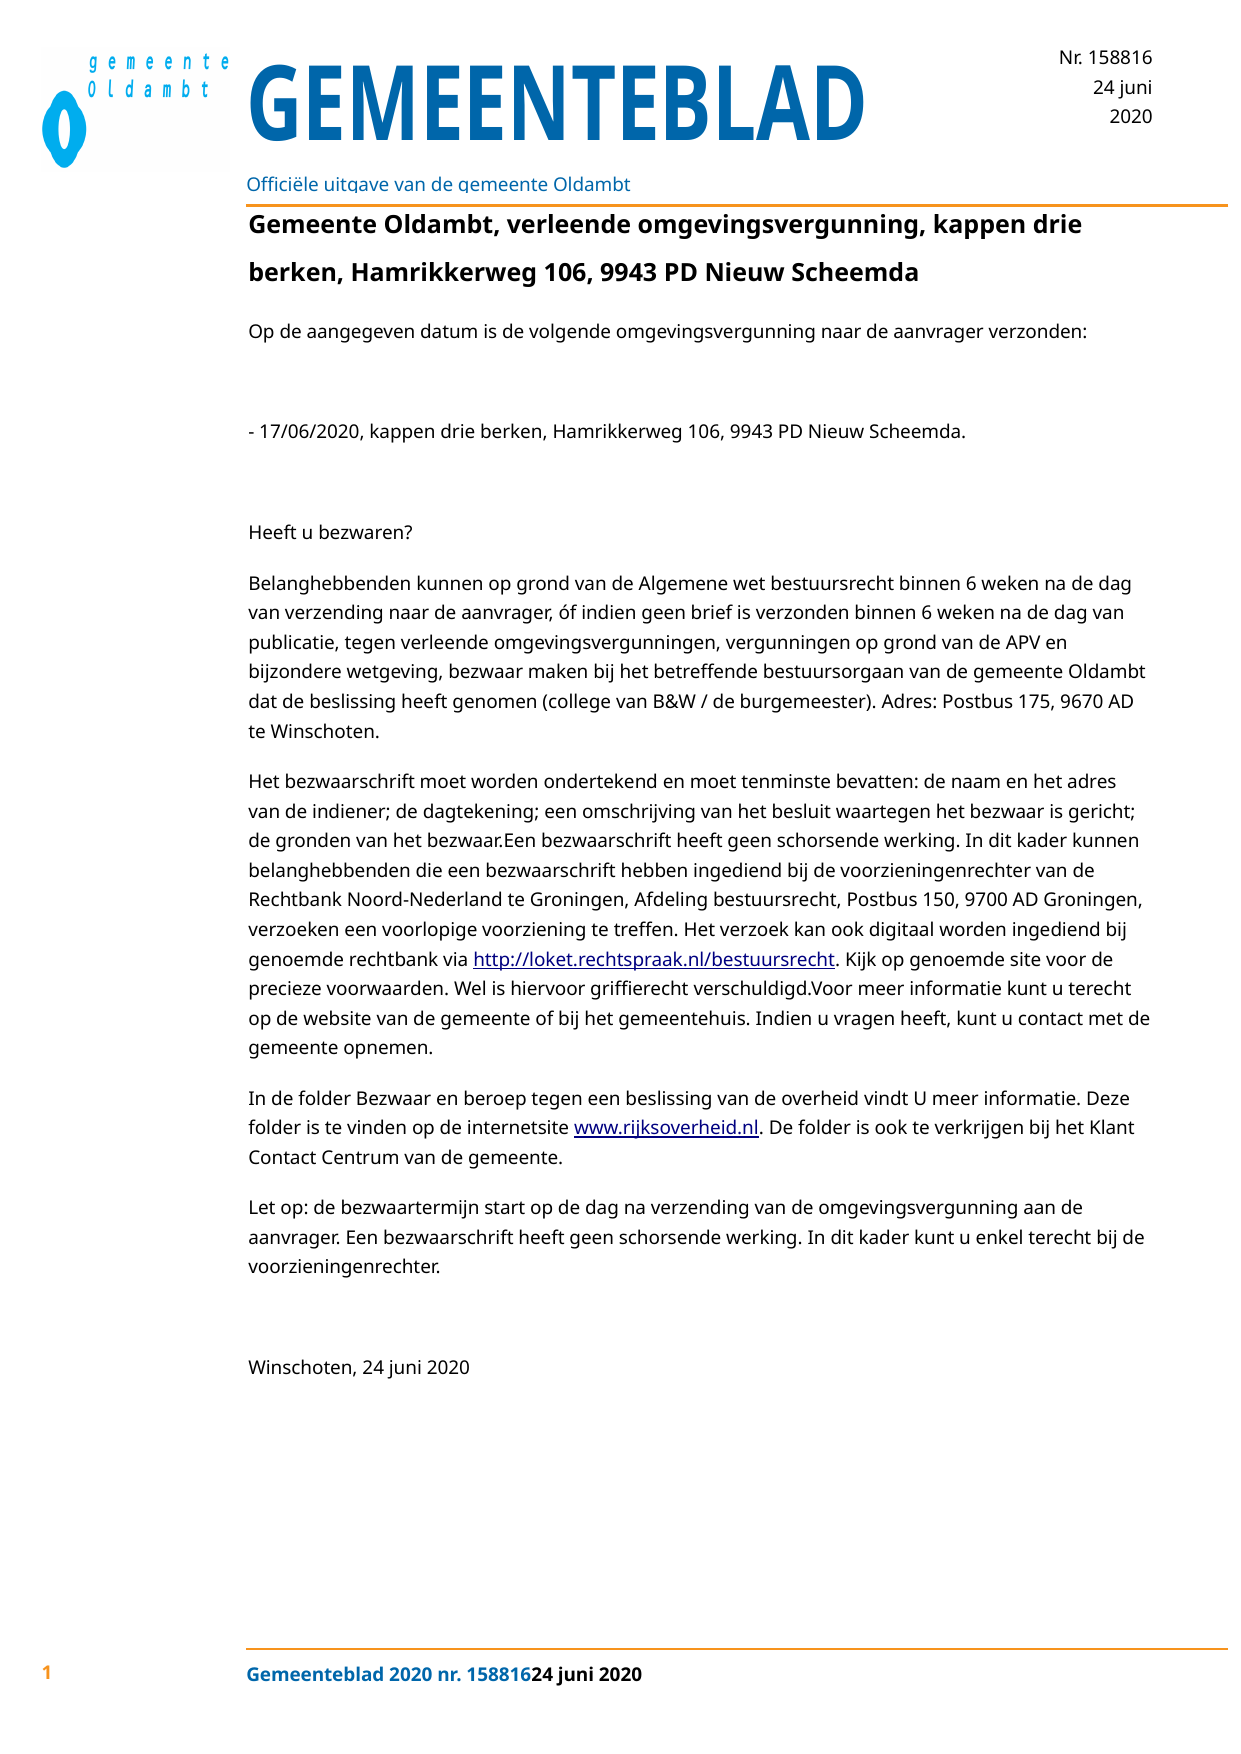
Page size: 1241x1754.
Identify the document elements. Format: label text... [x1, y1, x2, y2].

text Op de aangegeven datum is de volgende omgevingsvergunning naar de aanvrager verzonden: [248, 318, 1152, 344]
text Gemeente Oldambt, verleende omgevingsvergunning, kappen drie berken, Hamrikkerweg 106, 9943 PD Nieuw Scheemda [248, 207, 1152, 288]
text Heeft u bezwaren? [248, 519, 1152, 545]
text Let op: de bezwaartermijn start op de dag na verzending van de omgevingsvergunning aan de aanvrager. Een bezwaarschrift heeft geen schorsende werking. In dit kader kunt u enkel terecht bij de voorzieningenrechter. [248, 1194, 1152, 1279]
text Belanghebbenden kunnen op grond van de Algemene wet bestuursrecht binnen 6 weken na de dag van verzending naar de aanvrager, óf indien geen brief is verzonden binnen 6 weken na de dag van publicatie, tegen verleende omgevingsvergunningen, vergunningen op grond van de APV en bijzondere wetgeving, bezwaar maken bij het betreffende bestuursorgaan van de gemeente Oldambt dat de beslissing heeft genomen (college van B&W / de burgemeester). Adres: Postbus 175, 9670 AD te Winschoten. [248, 570, 1152, 744]
text - 17/06/2020, kappen drie berken, Hamrikkerweg 106, 9943 PD Nieuw Scheemda. [248, 419, 1152, 444]
text Het bezwaarschrift moet worden ondertekend en moet tenminste bevatten: de naam en het adres van de indiener; de dagtekening; een omschrijving van het besluit waartegen het bezwaar is gericht; de gronden van het bezwaar.Een bezwaarschrift heeft geen schorsende werking. In dit kader kunnen belanghebbenden die een bezwaarschrift hebben ingediend bij de voorzieningenrechter van de Rechtbank Noord-Nederland te Groningen, Afdeling bestuursrecht, Postbus 150, 9700 AD Groningen, verzoeken een voorlopige voorziening te treffen. Het verzoek kan ook digitaal worden ingediend bij genoemde rechtbank via http://loket.rechtspraak.nl/bestuursrecht. Kijk op genoemde site voor de precieze voorwaarden. Wel is hiervoor griffierecht verschuldigd.Voor meer informatie kunt u terecht op de website van de gemeente of bij het gemeentehuis. Indien u vragen heeft, kunt u contact met de gemeente opnemen. [248, 768, 1152, 1060]
picture [41, 47, 231, 172]
text In de folder Bezwaar en beroep tegen een beslissing van de overheid vindt U meer informatie. Deze folder is te vinden op de internetsite www.rijksoverheid.nl. De folder is ook te verkrijgen bij het Klant Contact Centrum van de gemeente. [248, 1085, 1152, 1170]
text Winschoten, 24 juni 2020 [248, 1354, 1152, 1380]
